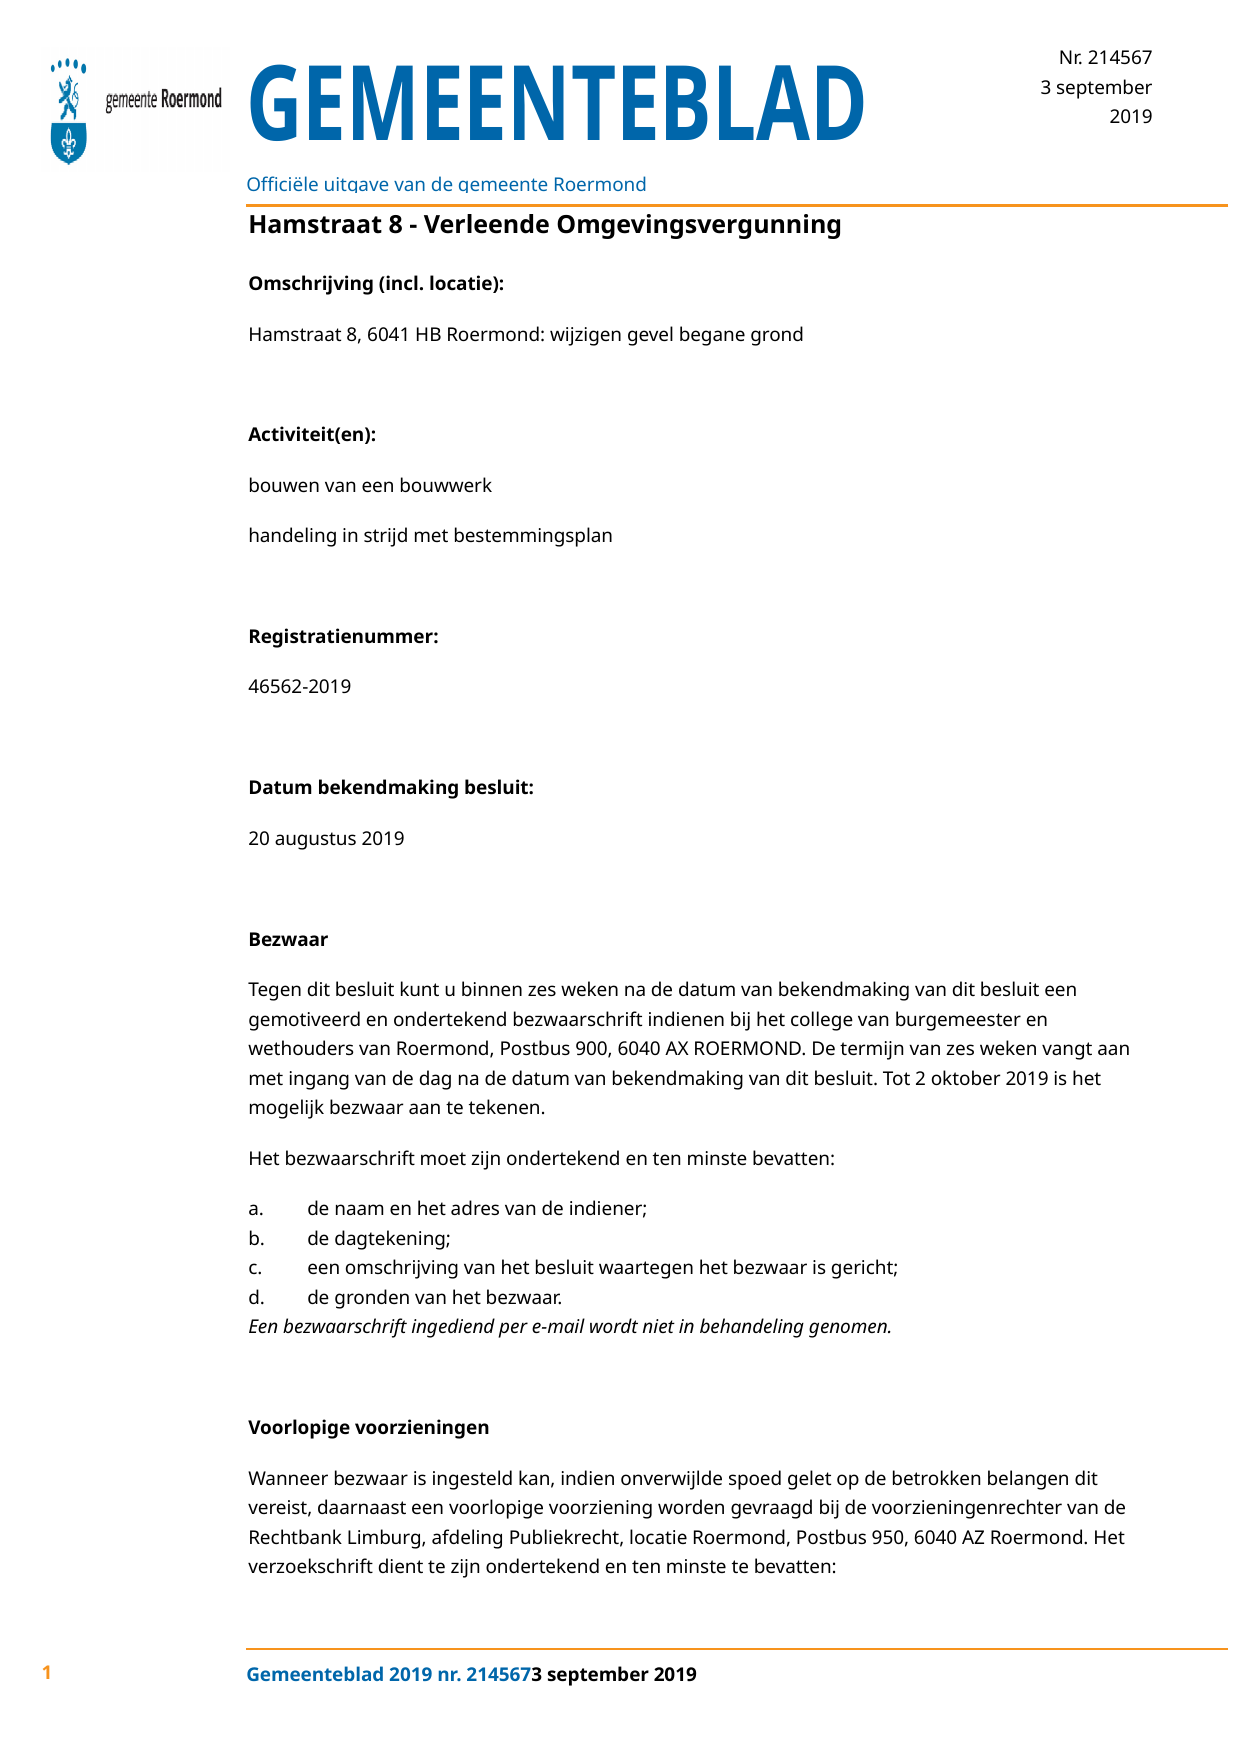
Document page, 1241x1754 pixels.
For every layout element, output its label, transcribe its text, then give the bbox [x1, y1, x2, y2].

text Omschrijving (incl. locatie): [248, 270, 1152, 296]
list de gronden van het bezwaar. [248, 1284, 1152, 1310]
text Hamstraat 8 - Verleende Omgevingsvergunning [248, 207, 1152, 241]
text Registratienummer: [248, 623, 1152, 649]
text Wanneer bezwaar is ingesteld kan, indien onverwijlde spoed gelet op de betrokken belangen dit vereist, daarnaast een voorlopige voorziening worden gevraagd bij de voorzieningenrechter van de Rechtbank Limburg, afdeling Publiekrecht, locatie Roermond, Postbus 950, 6040 AZ Roermond. Het verzoekschrift dient te zijn ondertekend en ten minste te bevatten: [248, 1465, 1152, 1579]
text Voorlopige voorzieningen [248, 1414, 1152, 1440]
text Activiteit(en): [248, 422, 1152, 447]
text 46562-2019 [248, 674, 1152, 699]
text Hamstraat 8, 6041 HB Roermond: wijzigen gevel begane grond [248, 321, 1152, 346]
text Bezwaar [248, 926, 1152, 951]
list de naam en het adres van de indiener; [248, 1195, 1152, 1221]
text Het bezwaarschrift moet zijn ondertekend en ten minste bevatten: [248, 1145, 1152, 1171]
text Een bezwaarschrift ingediend per e-mail wordt niet in behandeling genomen. [248, 1314, 1152, 1339]
text Tegen dit besluit kunt u binnen zes weken na de datum van bekendmaking van dit besluit een gemotiveerd en ondertekend bezwaarschrift indienen bij het college van burgemeester en wethouders van Roermond, Postbus 900, 6040 AX ROERMOND. De termijn van zes weken vangt aan met ingang van de dag na de datum van bekendmaking van dit besluit. Tot 2 oktober 2019 is het mogelijk bezwaar aan te tekenen. [248, 976, 1152, 1120]
text Datum bekendmaking besluit: [248, 774, 1152, 800]
picture [41, 47, 231, 172]
text handeling in strijd met bestemmingsplan [248, 522, 1152, 548]
text 20 augustus 2019 [248, 825, 1152, 851]
text bouwen van een bouwwerk [248, 472, 1152, 498]
list een omschrijving van het besluit waartegen het bezwaar is gericht; [248, 1254, 1152, 1280]
list de dagtekening; [248, 1225, 1152, 1251]
